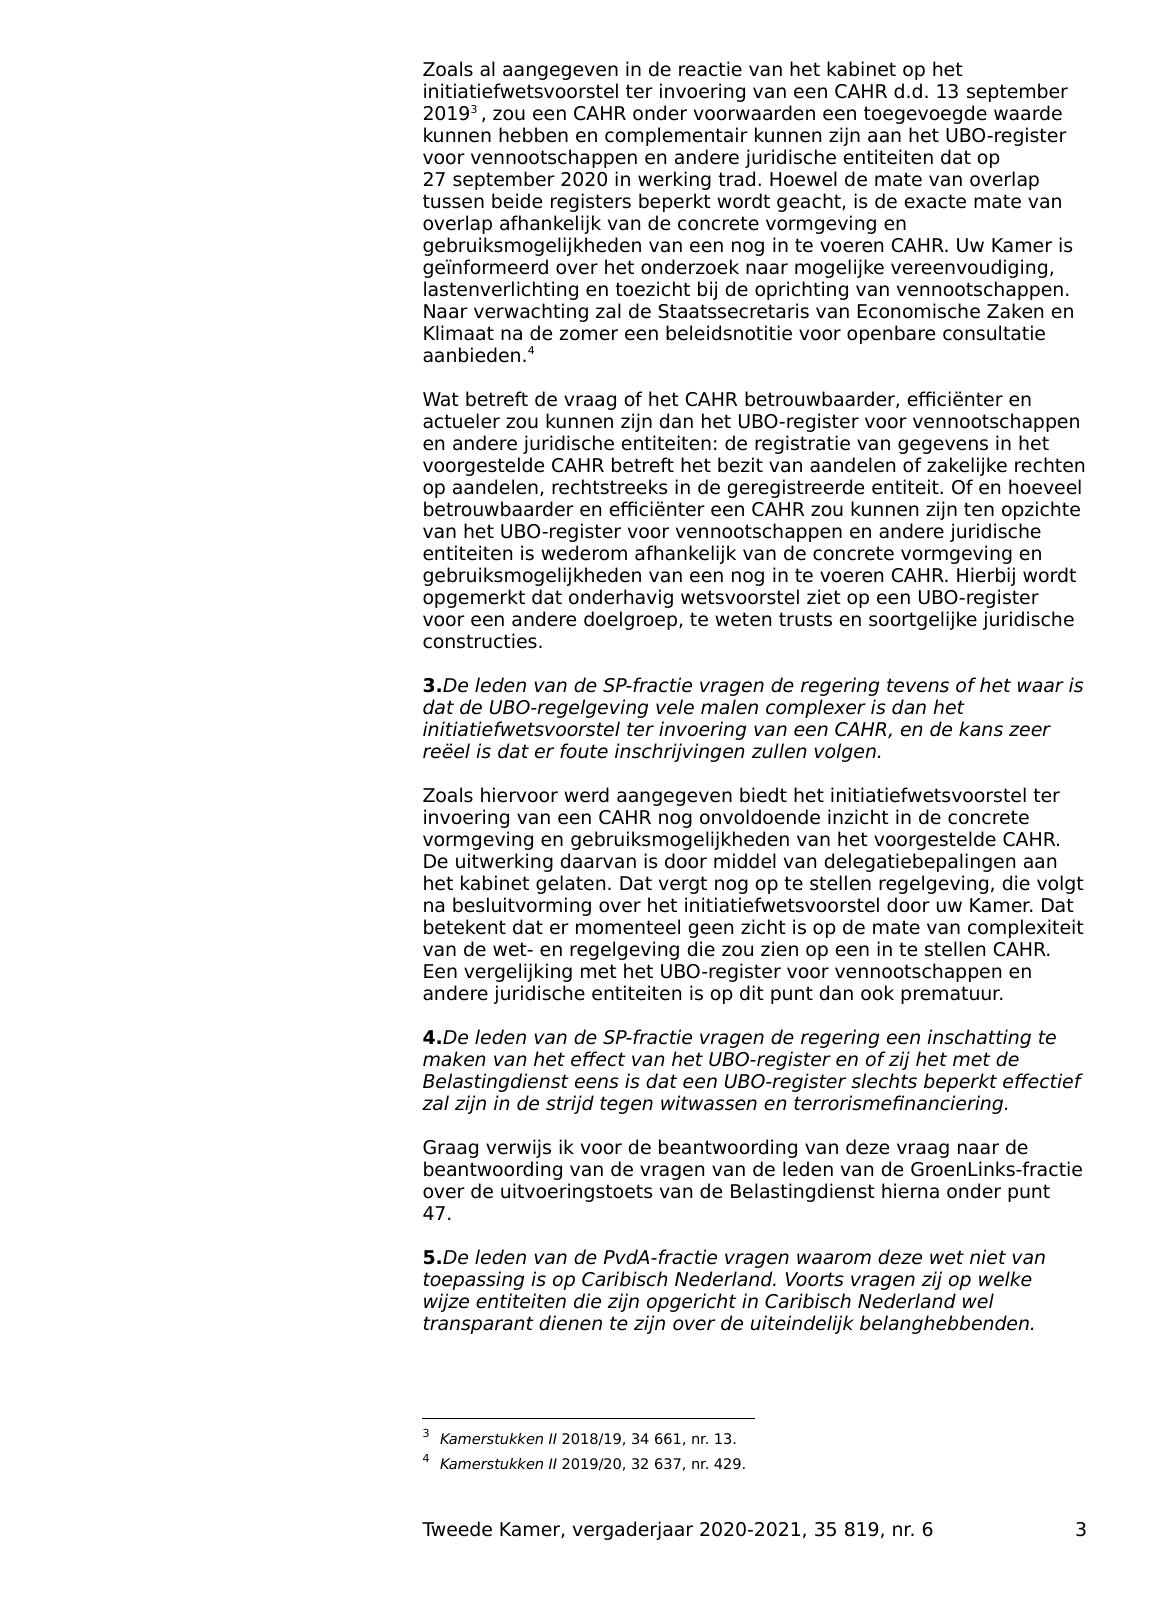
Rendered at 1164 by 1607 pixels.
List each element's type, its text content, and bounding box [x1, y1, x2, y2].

text 3.De leden van de SP-fractie vragen de regering tevens of het waar is dat de UBO-regelgeving vele malen complexer is dan het initiatiefwetsvoorstel ter invoering van een CAHR, en de kans zeer reëel is dat er foute inschrijvingen zullen volgen. [422, 675, 1087, 763]
text Zoals al aangegeven in de reactie van het kabinet op het initiatiefwetsvoorstel ter invoering van een CAHR d.d. 13 september 2019, zou een CAHR onder voorwaarden een toegevoegde waarde kunnen hebben en complementair kunnen zijn aan het UBO-register voor vennootschappen en andere juridische entiteiten dat op 27 september 2020 in werking trad. Hoewel de mate van overlap tussen beide registers beperkt wordt geacht, is de exacte mate van overlap afhankelijk van de concrete vormgeving en gebruiksmogelijkheden van een nog in te voeren CAHR. Uw Kamer is geïnformeerd over het onderzoek naar mogelijke vereenvoudiging, lastenverlichting en toezicht bij de oprichting van vennootschappen. Naar verwachting zal de Staatssecretaris van Economische Zaken en Klimaat na de zomer een beleidsnotitie voor openbare consultatie aanbieden. [422, 59, 1087, 367]
text Zoals hiervoor werd aangegeven biedt het initiatiefwetsvoorstel ter invoering van een CAHR nog onvoldoende inzicht in de concrete vormgeving en gebruiksmogelijkheden van het voorgestelde CAHR. De uitwerking daarvan is door middel van delegatiebepalingen aan het kabinet gelaten. Dat vergt nog op te stellen regelgeving, die volgt na besluitvorming over het initiatiefwetsvoorstel door uw Kamer. Dat betekent dat er momenteel geen zicht is op de mate van complexiteit van de wet- en regelgeving die zou zien op een in te stellen CAHR. Een vergelijking met het UBO-register voor vennootschappen en andere juridische entiteiten is op dit punt dan ook prematuur. [422, 785, 1087, 1005]
text Graag verwijs ik voor de beantwoording van deze vraag naar de beantwoording van de vragen van de leden van de GroenLinks-fractie over de uitvoeringstoets van de Belastingdienst hierna onder punt 47. [422, 1137, 1087, 1225]
text 4.De leden van de SP-fractie vragen de regering een inschatting te maken van het effect van het UBO-register en of zij het met de Belastingdienst eens is dat een UBO-register slechts beperkt effectief zal zijn in de strijd tegen witwassen en terrorismefinanciering. [422, 1027, 1087, 1115]
text Kamerstukken II 2018/19, 34 661, nr. 13. [422, 1427, 1087, 1449]
text 5.De leden van de PvdA-fractie vragen waarom deze wet niet van toepassing is op Caribisch Nederland. Voorts vragen zij op welke wijze entiteiten die zijn opgericht in Caribisch Nederland wel transparant dienen te zijn over de uiteindelijk belanghebbenden. [422, 1247, 1087, 1335]
text Wat betreft de vraag of het CAHR betrouwbaarder, efficiënter en actueler zou kunnen zijn dan het UBO-register voor vennootschappen en andere juridische entiteiten: de registratie van gegevens in het voorgestelde CAHR betreft het bezit van aandelen of zakelijke rechten op aandelen, rechtstreeks in de geregistreerde entiteit. Of en hoeveel betrouwbaarder en efficiënter een CAHR zou kunnen zijn ten opzichte van het UBO-register voor vennootschappen en andere juridische entiteiten is wederom afhankelijk van de concrete vormgeving en gebruiksmogelijkheden van een nog in te voeren CAHR. Hierbij wordt opgemerkt dat onderhavig wetsvoorstel ziet op een UBO-register voor een andere doelgroep, te weten trusts en soortgelijke juridische constructies. [422, 389, 1087, 653]
text Kamerstukken II 2019/20, 32 637, nr. 429. [422, 1452, 1087, 1474]
